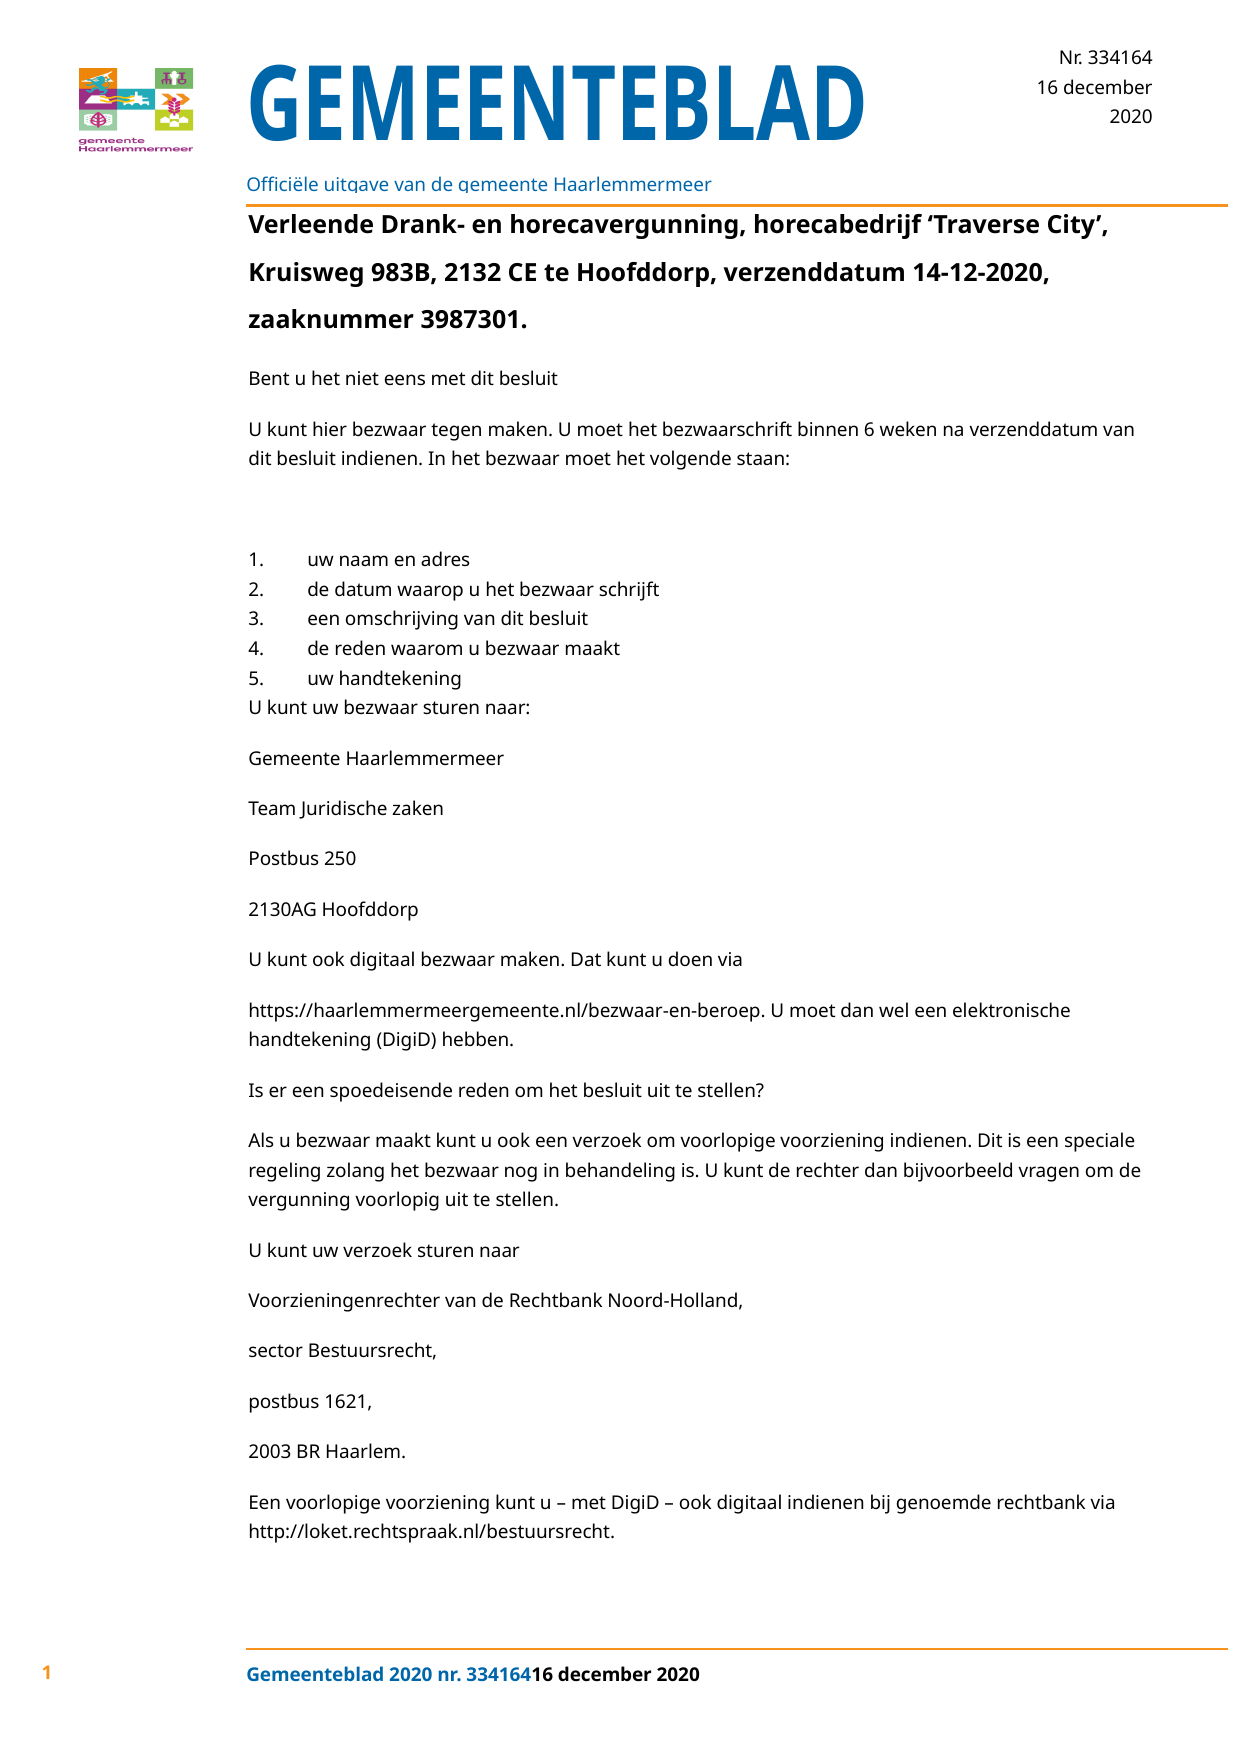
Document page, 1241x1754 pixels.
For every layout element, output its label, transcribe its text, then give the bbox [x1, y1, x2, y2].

text U kunt uw verzoek sturen naar [248, 1237, 1152, 1262]
list de reden waarom u bezwaar maakt [248, 635, 1152, 661]
text Team Juridische zaken [248, 795, 1152, 821]
text U kunt ook digitaal bezwaar maken. Dat kunt u doen via [248, 946, 1152, 972]
text Voorzieningenrechter van de Rechtbank Noord-Holland, [248, 1287, 1152, 1313]
text Als u bezwaar maakt kunt u ook een verzoek om voorlopige voorziening indienen. Dit is een speciale regeling zolang het bezwaar nog in behandeling is. U kunt de rechter dan bijvoorbeeld vragen om de vergunning voorlopig uit te stellen. [248, 1127, 1152, 1212]
text Postbus 250 [248, 846, 1152, 871]
list de datum waarop u het bezwaar schrijft [248, 576, 1152, 602]
picture [41, 47, 231, 172]
text Verleende Drank- en horecavergunning, horecabedrijf ‘Traverse City’, Kruisweg 983B, 2132 CE te Hoofddorp, verzenddatum 14-12-2020, zaaknummer 3987301. [248, 207, 1152, 336]
text postbus 1621, [248, 1388, 1152, 1414]
text 2130AG Hoofddorp [248, 896, 1152, 922]
text https://haarlemmermeergemeente.nl/bezwaar-en-beroep. U moet dan wel een elektronische handtekening (DigiD) hebben. [248, 997, 1152, 1052]
text Gemeente Haarlemmermeer [248, 745, 1152, 770]
text 2003 BR Haarlem. [248, 1438, 1152, 1464]
text U kunt uw bezwaar sturen naar: [248, 694, 1152, 720]
text U kunt hier bezwaar tegen maken. U moet het bezwaarschrift binnen 6 weken na verzenddatum van dit besluit indienen. In het bezwaar moet het volgende staan: [248, 416, 1152, 471]
text Een voorlopige voorziening kunt u – met DigiD – ook digitaal indienen bij genoemde rechtbank via http://loket.rechtspraak.nl/bestuursrecht. [248, 1489, 1152, 1544]
list een omschrijving van dit besluit [248, 606, 1152, 631]
text Is er een spoedeisende reden om het besluit uit te stellen? [248, 1077, 1152, 1102]
text sector Bestuursrecht, [248, 1338, 1152, 1363]
list uw naam en adres [248, 546, 1152, 572]
text Bent u het niet eens met dit besluit [248, 366, 1152, 391]
list uw handtekening [248, 665, 1152, 690]
